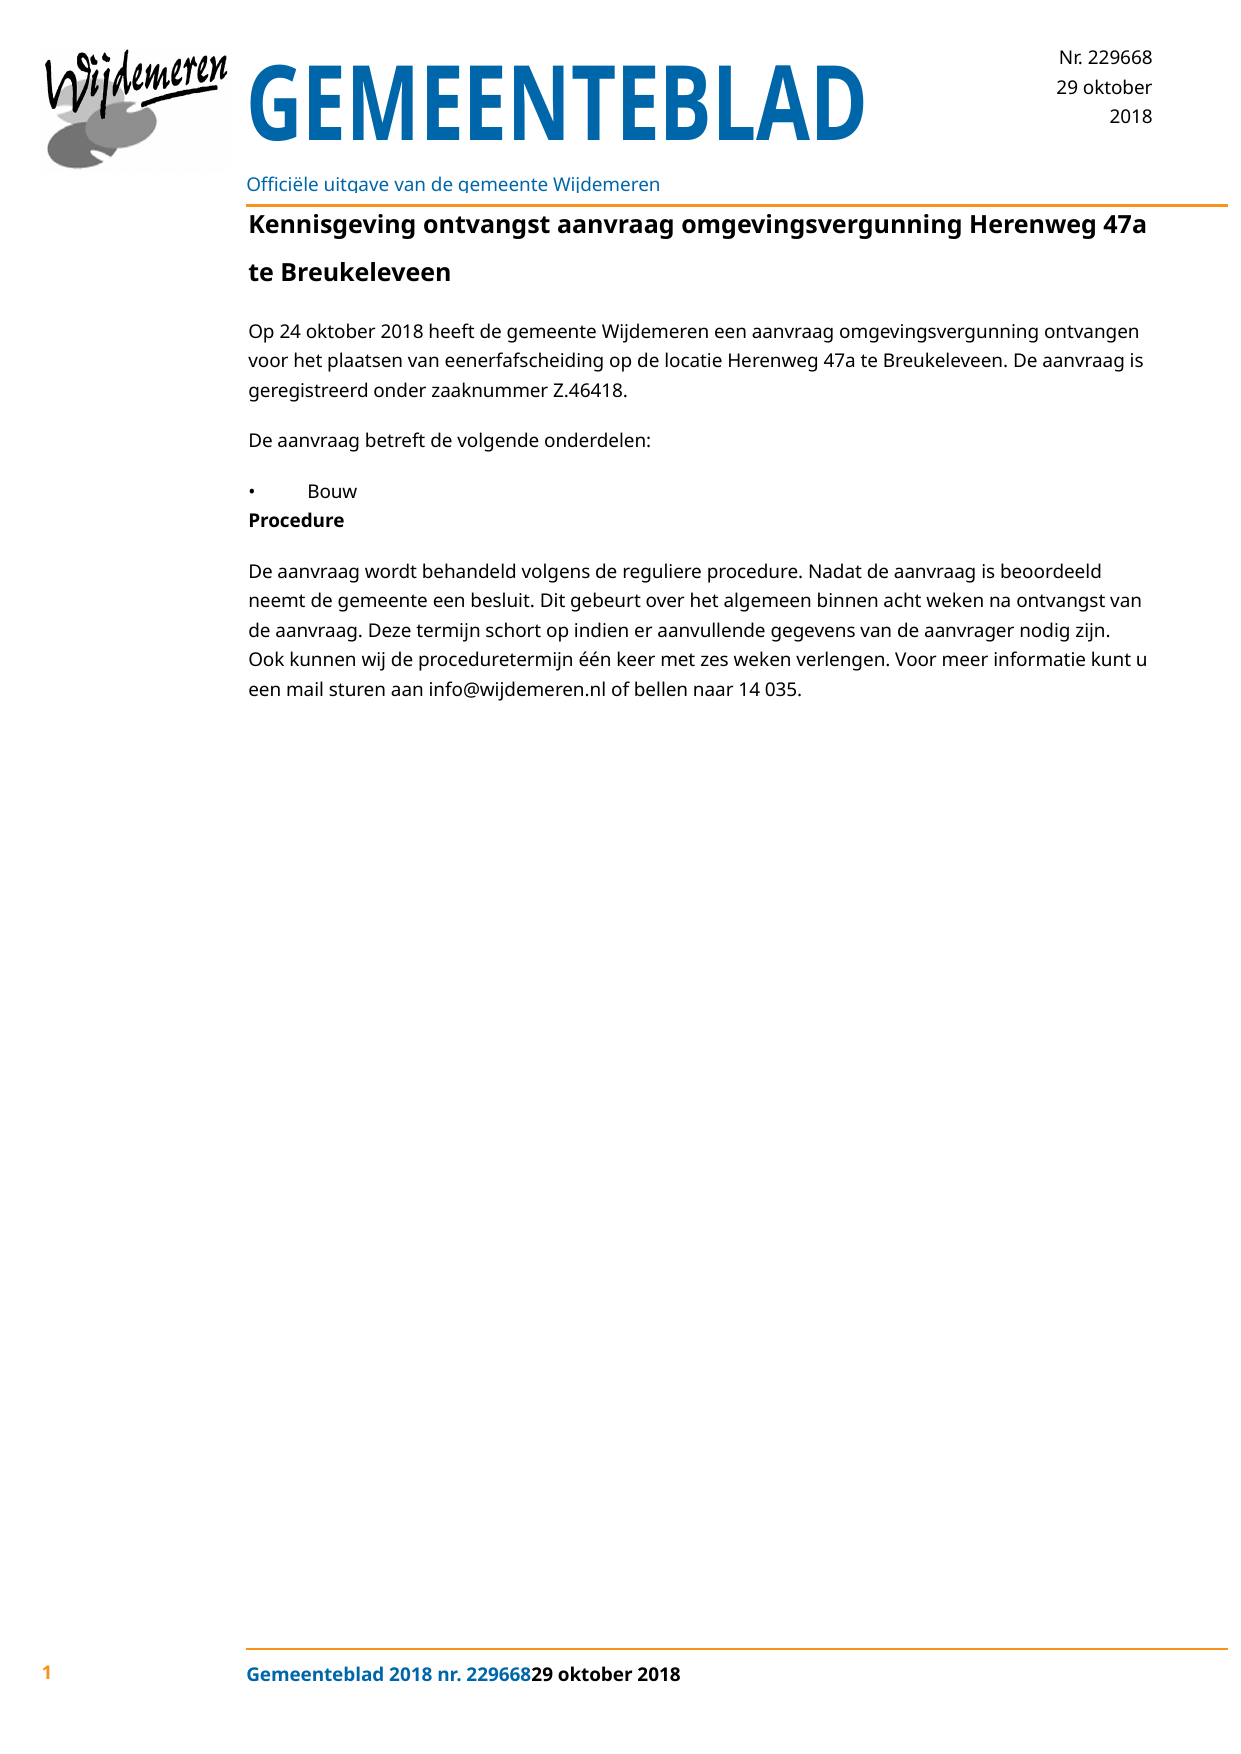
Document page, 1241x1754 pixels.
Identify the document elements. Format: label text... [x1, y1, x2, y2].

text De aanvraag wordt behandeld volgens de reguliere procedure. Nadat de aanvraag is beoordeeld neemt de gemeente een besluit. Dit gebeurt over het algemeen binnen acht weken na ontvangst van de aanvraag. Deze termijn schort op indien er aanvullende gegevens van de aanvrager nodig zijn. Ook kunnen wij de proceduretermijn één keer met zes weken verlengen. Voor meer informatie kunt u een mail sturen aan info@wijdemeren.nl of bellen naar 14 035. [248, 558, 1152, 702]
text Kennisgeving ontvangst aanvraag omgevingsvergunning Herenweg 47a te Breukeleveen [248, 207, 1152, 288]
text De aanvraag betreft de volgende onderdelen: [248, 427, 1152, 453]
text Procedure [248, 507, 1152, 533]
text Op 24 oktober 2018 heeft de gemeente Wijdemeren een aanvraag omgevingsvergunning ontvangen voor het plaatsen van eenerfafscheiding op de locatie Herenweg 47a te Breukeleveen. De aanvraag is geregistreerd onder zaaknummer Z.46418. [248, 318, 1152, 403]
picture [41, 47, 231, 172]
list Bouw [248, 478, 1152, 504]
